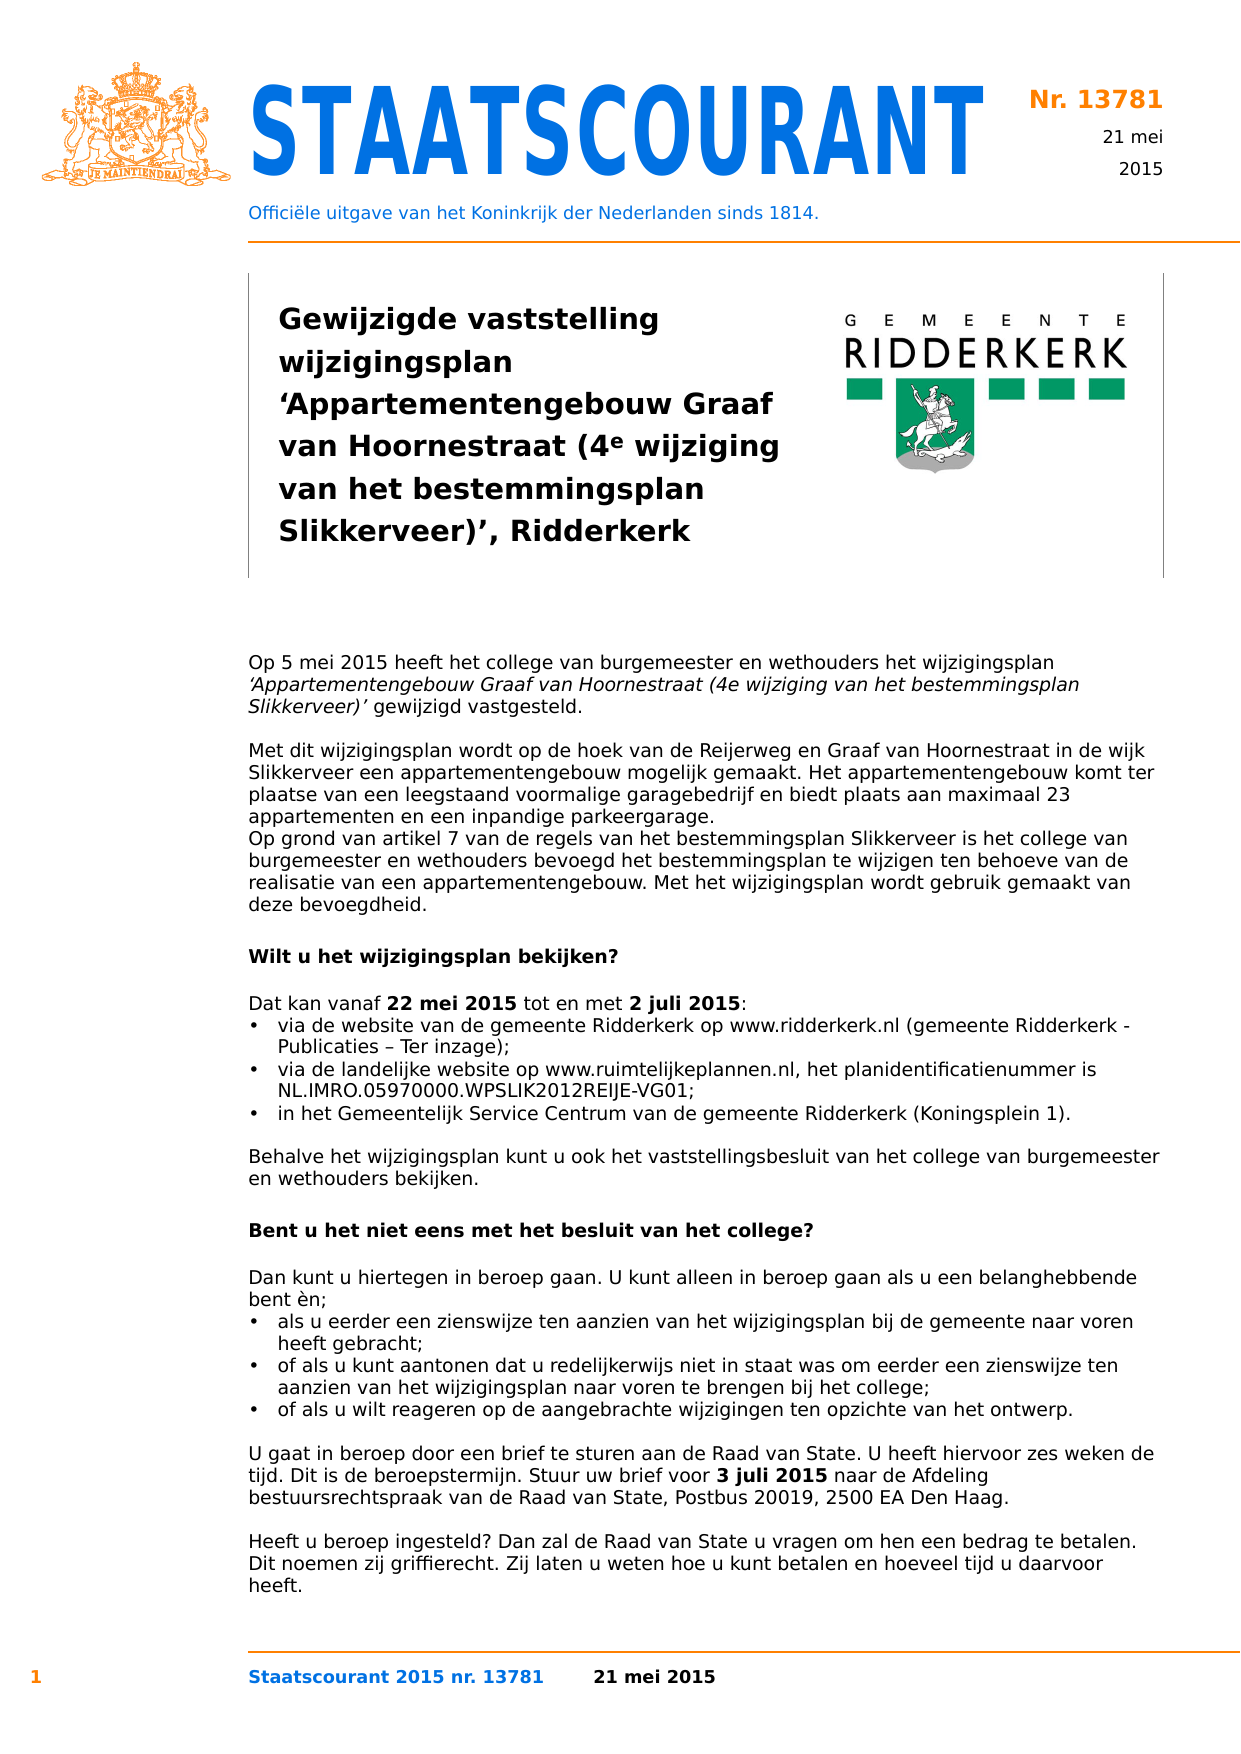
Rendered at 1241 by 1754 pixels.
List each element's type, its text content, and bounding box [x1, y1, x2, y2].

text Op 5 mei 2015 heeft het college van burgemeester en wethouders het wijzigingsplan ‘Appartementengebouw Graaf van Hoornestraat (4e wijziging van het bestemmingsplan Slikkerveer)’ gewijzigd vastgesteld. [248, 652, 1163, 718]
text Dan kunt u hiertegen in beroep gaan. U kunt alleen in beroep gaan als u een belanghebbende bent èn; [248, 1267, 1163, 1311]
table_header Nr. 13781 [998, 62, 1240, 121]
text • of als u kunt aantonen dat u redelijkerwijs niet in staat was om eerder een zienswijze ten aanzien van het wijzigingsplan naar voren te brengen bij het college; [248, 1355, 1163, 1399]
text Dat kan vanaf 22 mei 2015 tot en met 2 juli 2015: [248, 992, 1163, 1014]
text Op grond van artikel 7 van de regels van het bestemmingsplan Slikkerveer is het college van burgemeester en wethouders bevoegd het bestemmingsplan te wijzigen ten behoeve van de realisatie van een appartementengebouw. Met het wijzigingsplan wordt gebruik gemaakt van deze bevoegdheid. [248, 828, 1163, 916]
text • als u eerder een zienswijze ten aanzien van het wijzigingsplan bij de gemeente naar voren heeft gebracht; [248, 1311, 1163, 1355]
text Met dit wijzigingsplan wordt op de hoek van de Reijerweg en Graaf van Hoornestraat in de wijk Slikkerveer een appartementengebouw mogelijk gemaakt. Het appartementengebouw komt ter plaatse van een leegstaand voormalige garagebedrijf en biedt plaats aan maximaal 23 appartementen en een inpandige parkeergarage. [248, 740, 1163, 828]
text Behalve het wijzigingsplan kunt u ook het vaststellingsbesluit van het college van burgemeester en wethouders bekijken. [248, 1146, 1163, 1190]
picture [838, 302, 1134, 486]
text • of als u wilt reageren op de aangebrachte wijzigingen ten opzichte van het ontwerp. [248, 1399, 1163, 1421]
subtitle Bent u het niet eens met het besluit van het college? [248, 1220, 1163, 1242]
table_cell Officiële uitgave van het Koninkrijk der Nederlanden sinds 1814. [248, 203, 1240, 241]
text • via de website van de gemeente Ridderkerk op www.ridderkerk.nl (gemeente Ridderkerk -Publicaties – Ter inzage); [248, 1014, 1163, 1058]
table_header STAATSCOURANT [248, 62, 998, 203]
subtitle Wilt u het wijzigingsplan bekijken? [248, 946, 1163, 967]
subtitle Gewijzigde vaststelling wijzigingsplan ‘Appartementengebouw Graaf van Hoornestraat (4e wijziging van het bestemmingsplan Slikkerveer)’, Ridderkerk [249, 273, 1163, 578]
text • via de landelijke website op www.ruimtelijkeplannen.nl, het planidentificatienummer is NL.IMRO.05970000.WPSLIK2012REIJE-VG01; [248, 1058, 1163, 1102]
table_cell 21 mei [998, 121, 1240, 153]
table_cell 2015 [998, 153, 1240, 203]
table_header [25, 62, 248, 241]
picture [41, 62, 231, 186]
text Heeft u beroep ingesteld? Dan zal de Raad van State u vragen om hen een bedrag te betalen. Dit noemen zij griffierecht. Zij laten u weten hoe u kunt betalen en hoeveel tijd u daarvoor heeft. [248, 1531, 1163, 1597]
text U gaat in beroep door een brief te sturen aan de Raad van State. U heeft hiervoor zes weken de tijd. Dit is de beroepstermijn. Stuur uw brief voor 3 juli 2015 naar de Afdeling bestuursrechtspraak van de Raad van State, Postbus 20019, 2500 EA Den Haag. [248, 1443, 1163, 1509]
text • in het Gemeentelijk Service Centrum van de gemeente Ridderkerk (Koningsplein 1). [248, 1102, 1163, 1124]
